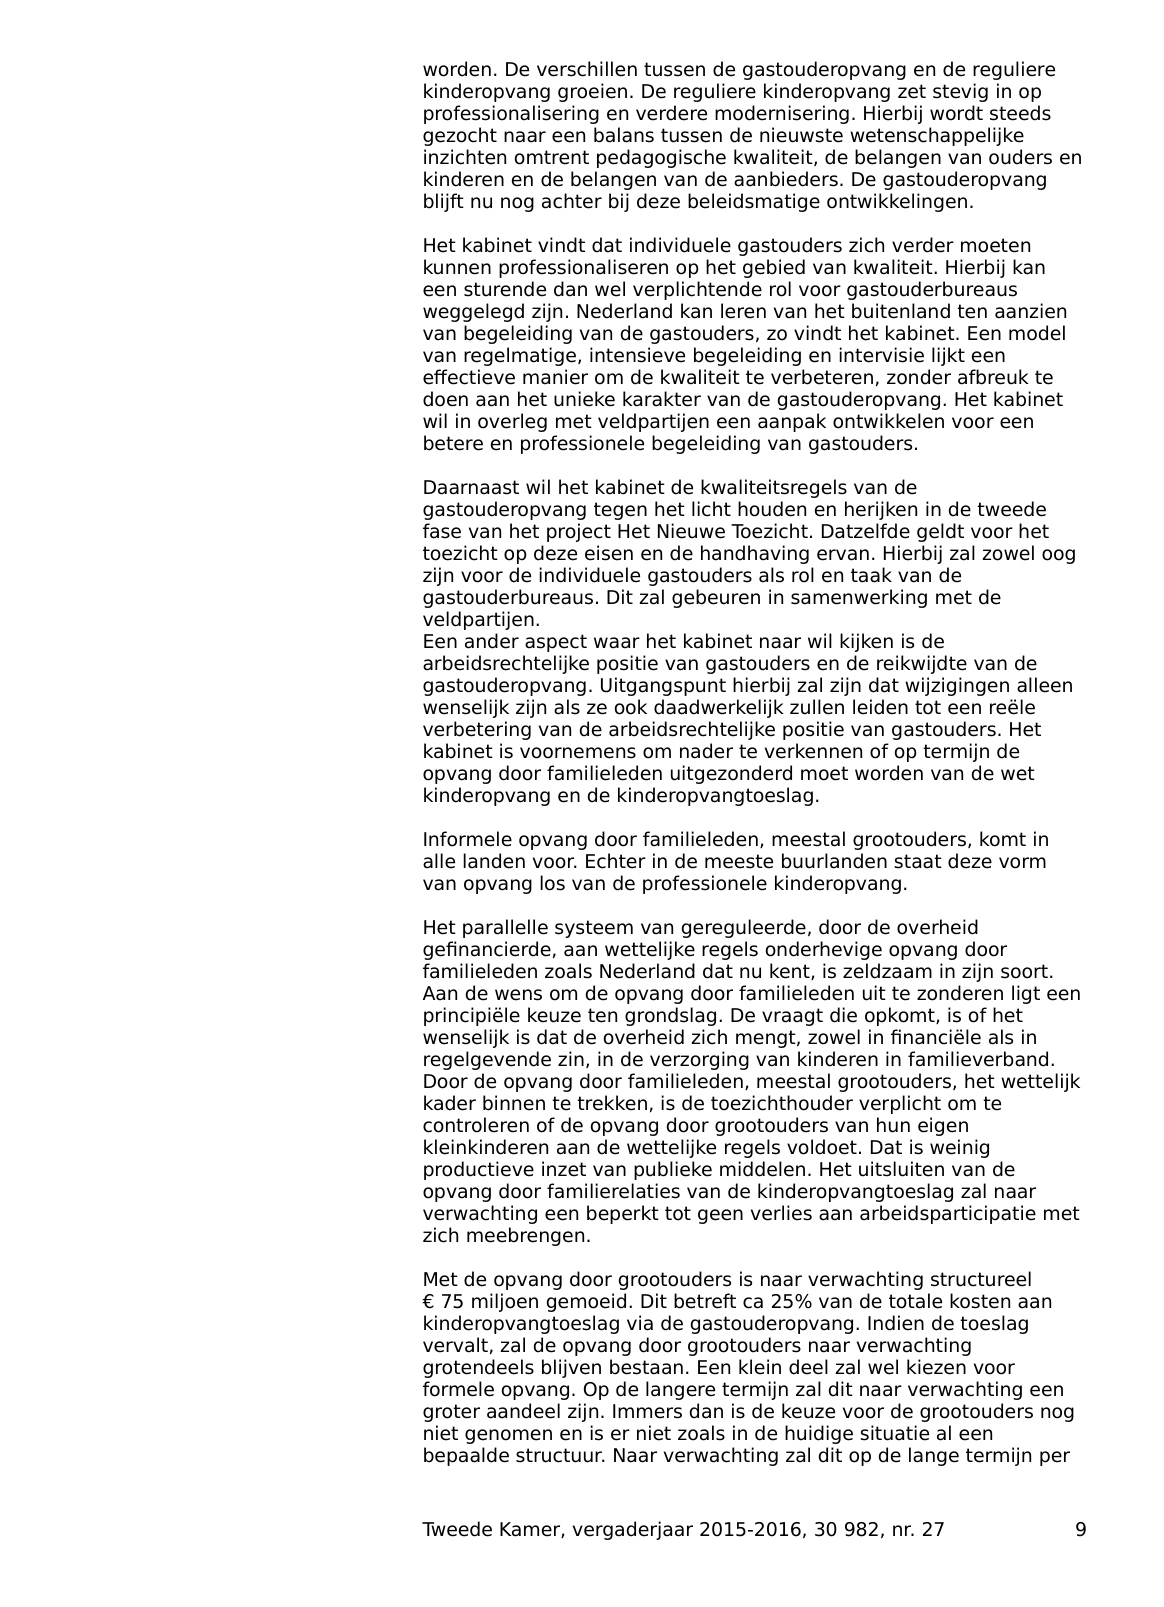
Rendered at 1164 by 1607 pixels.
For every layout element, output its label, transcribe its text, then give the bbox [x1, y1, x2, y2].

text Het parallelle systeem van gereguleerde, door de overheid gefinancierde, aan wettelijke regels onderhevige opvang door familieleden zoals Nederland dat nu kent, is zeldzaam in zijn soort. Aan de wens om de opvang door familieleden uit te zonderen ligt een principiële keuze ten grondslag. De vraagt die opkomt, is of het wenselijk is dat de overheid zich mengt, zowel in financiële als in regelgevende zin, in de verzorging van kinderen in familieverband. Door de opvang door familieleden, meestal grootouders, het wettelijk kader binnen te trekken, is de toezichthouder verplicht om te controleren of de opvang door grootouders van hun eigen kleinkinderen aan de wettelijke regels voldoet. Dat is weinig productieve inzet van publieke middelen. Het uitsluiten van de opvang door familierelaties van de kinderopvangtoeslag zal naar verwachting een beperkt tot geen verlies aan arbeidsparticipatie met zich meebrengen. [422, 917, 1087, 1247]
text worden. De verschillen tussen de gastouderopvang en de reguliere kinderopvang groeien. De reguliere kinderopvang zet stevig in op professionalisering en verdere modernisering. Hierbij wordt steeds gezocht naar een balans tussen de nieuwste wetenschappelijke inzichten omtrent pedagogische kwaliteit, de belangen van ouders en kinderen en de belangen van de aanbieders. De gastouderopvang blijft nu nog achter bij deze beleidsmatige ontwikkelingen. [422, 59, 1087, 213]
text Het kabinet vindt dat individuele gastouders zich verder moeten kunnen professionaliseren op het gebied van kwaliteit. Hierbij kan een sturende dan wel verplichtende rol voor gastouderbureaus weggelegd zijn. Nederland kan leren van het buitenland ten aanzien van begeleiding van de gastouders, zo vindt het kabinet. Een model van regelmatige, intensieve begeleiding en intervisie lijkt een effectieve manier om de kwaliteit te verbeteren, zonder afbreuk te doen aan het unieke karakter van de gastouderopvang. Het kabinet wil in overleg met veldpartijen een aanpak ontwikkelen voor een betere en professionele begeleiding van gastouders. [422, 235, 1087, 455]
text Een ander aspect waar het kabinet naar wil kijken is de arbeidsrechtelijke positie van gastouders en de reikwijdte van de gastouderopvang. Uitgangspunt hierbij zal zijn dat wijzigingen alleen wenselijk zijn als ze ook daadwerkelijk zullen leiden tot een reële verbetering van de arbeidsrechtelijke positie van gastouders. Het kabinet is voornemens om nader te verkennen of op termijn de opvang door familieleden uitgezonderd moet worden van de wet kinderopvang en de kinderopvangtoeslag. [422, 631, 1087, 807]
text Daarnaast wil het kabinet de kwaliteitsregels van de gastouderopvang tegen het licht houden en herijken in de tweede fase van het project Het Nieuwe Toezicht. Datzelfde geldt voor het toezicht op deze eisen en de handhaving ervan. Hierbij zal zowel oog zijn voor de individuele gastouders als rol en taak van de gastouderbureaus. Dit zal gebeuren in samenwerking met de veldpartijen. [422, 477, 1087, 631]
text Met de opvang door grootouders is naar verwachting structureel € 75 miljoen gemoeid. Dit betreft ca 25% van de totale kosten aan kinderopvangtoeslag via de gastouderopvang. Indien de toeslag vervalt, zal de opvang door grootouders naar verwachting grotendeels blijven bestaan. Een klein deel zal wel kiezen voor formele opvang. Op de langere termijn zal dit naar verwachting een groter aandeel zijn. Immers dan is de keuze voor de grootouders nog niet genomen en is er niet zoals in de huidige situatie al een bepaalde structuur. Naar verwachting zal dit op de lange termijn per [422, 1269, 1087, 1467]
text Informele opvang door familieleden, meestal grootouders, komt in alle landen voor. Echter in de meeste buurlanden staat deze vorm van opvang los van de professionele kinderopvang. [422, 829, 1087, 895]
